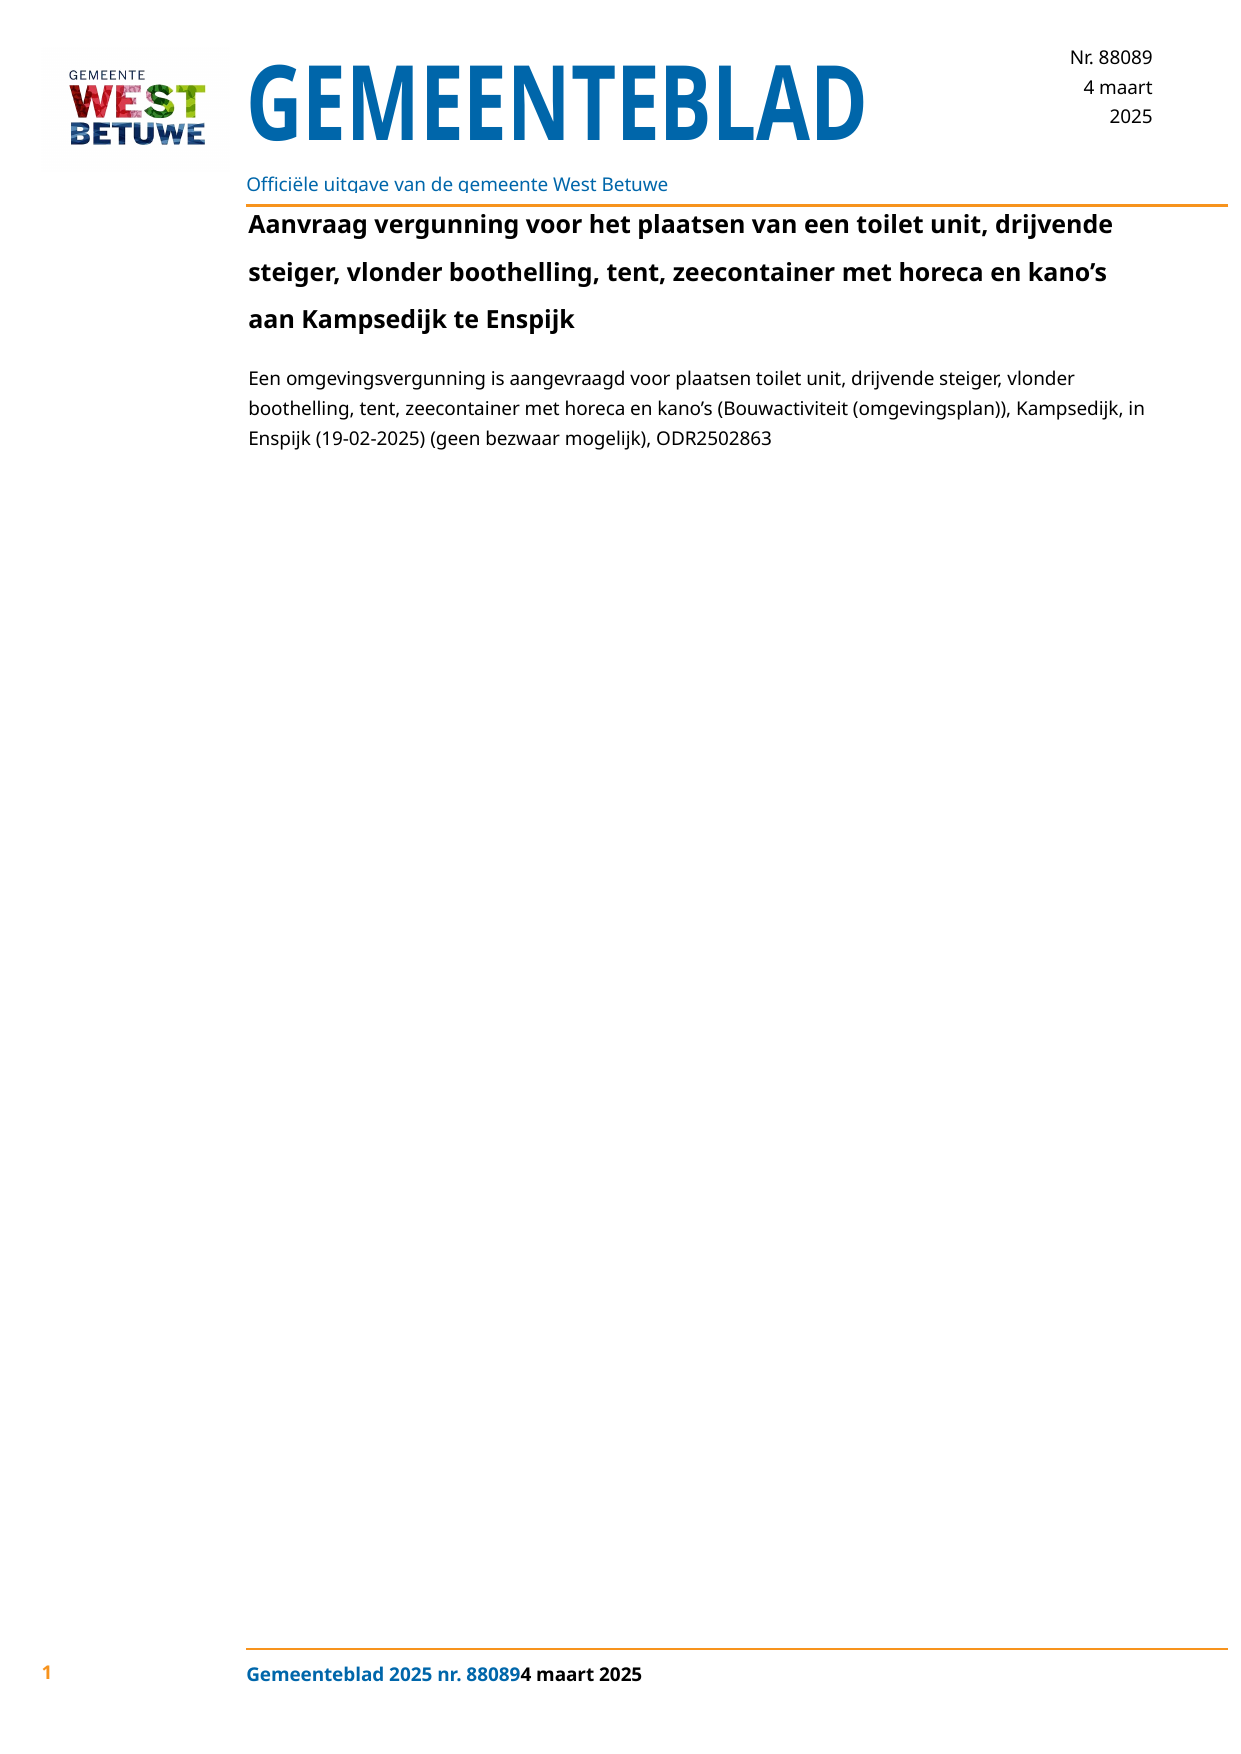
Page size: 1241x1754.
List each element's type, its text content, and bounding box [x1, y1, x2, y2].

text Een omgevingsvergunning is aangevraagd voor plaatsen toilet unit, drijvende steiger, vlonder boothelling, tent, zeecontainer met horeca en kano’s (Bouwactiviteit (omgevingsplan)), Kampsedijk, in Enspijk (19-02-2025) (geen bezwaar mogelijk), ODR2502863 [248, 366, 1152, 450]
picture [41, 47, 231, 172]
text Aanvraag vergunning voor het plaatsen van een toilet unit, drijvende steiger, vlonder boothelling, tent, zeecontainer met horeca en kano’s aan Kampsedijk te Enspijk [248, 207, 1152, 336]
